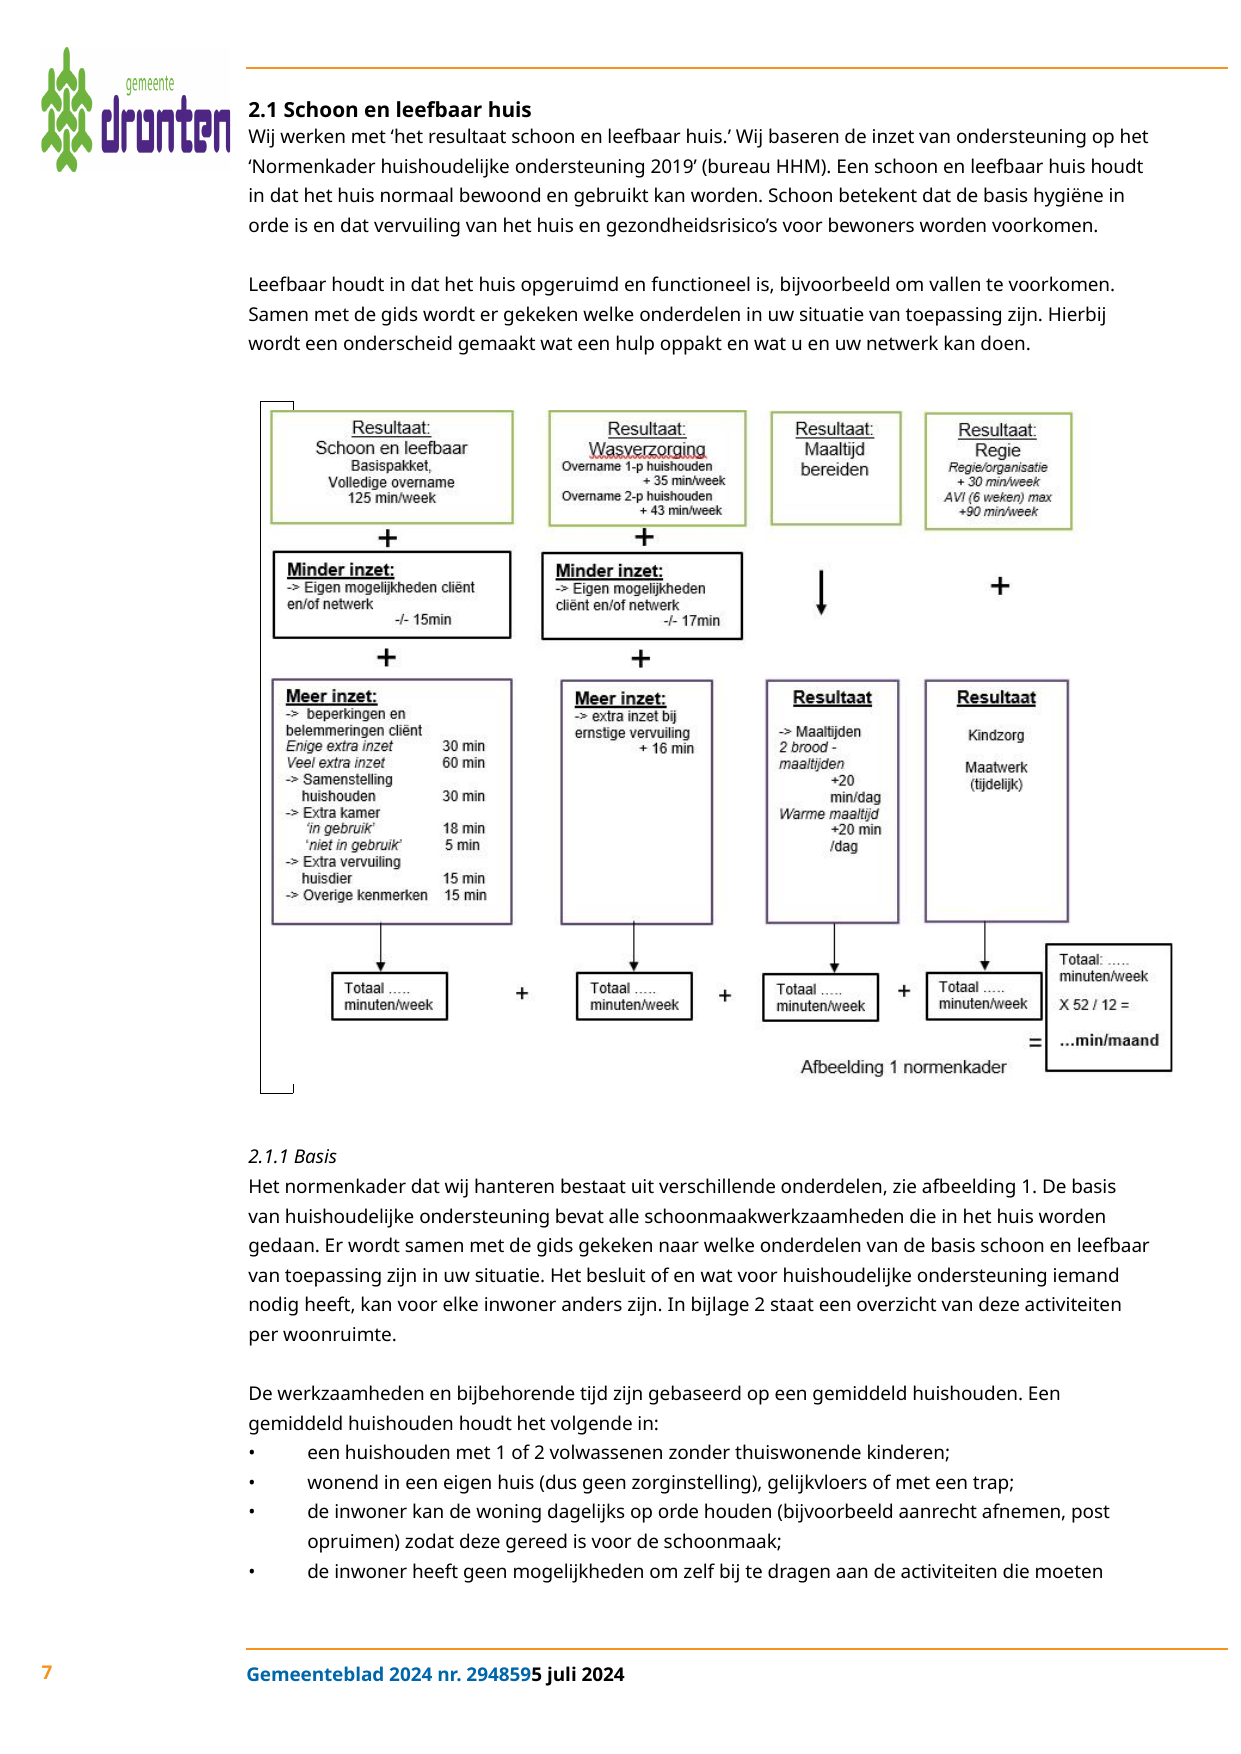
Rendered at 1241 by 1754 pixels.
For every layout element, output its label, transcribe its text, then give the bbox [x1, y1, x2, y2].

text Leefbaar houdt in dat het huis opgeruimd en functioneel is, bijvoorbeeld om vallen te voorkomen. Samen met de gids wordt er gekeken welke onderdelen in uw situatie van toepassing zijn. Hierbij wordt een onderscheid gemaakt wat een hulp oppakt en wat u en uw netwerk kan doen. [248, 271, 1152, 356]
text 2.1.1 Basis [248, 1144, 1152, 1169]
text Wij werken met ‘het resultaat schoon en leefbaar huis.’ Wij baseren de inzet van ondersteuning op het ‘Normenkader huishoudelijke ondersteuning 2019’ (bureau HHM). Een schoon en leefbaar huis houdt in dat het huis normaal bewoond en gebruikt kan worden. Schoon betekent dat de basis hygiëne in orde is en dat vervuiling van het huis en gezondheidsrisico’s voor bewoners worden voorkomen. [248, 123, 1152, 238]
picture [41, 47, 231, 172]
list de inwoner kan de woning dagelijks op orde houden (bijvoorbeeld aanrecht afnemen, post opruimen) zodat deze gereed is voor de schoonmaak; [248, 1499, 1152, 1554]
text Het normenkader dat wij hanteren bestaat uit verschillende onderdelen, zie afbeelding 1. De basis van huishoudelijke ondersteuning bevat alle schoonmaakwerkzaamheden die in het huis worden gedaan. Er wordt samen met de gids gekeken naar welke onderdelen van de basis schoon en leefbaar van toepassing zijn in uw situatie. Het besluit of en wat voor huishoudelijke ondersteuning iemand nodig heeft, kan voor elke inwoner anders zijn. In bijlage 2 staat een overzicht van deze activiteiten per woonruimte. [248, 1173, 1152, 1347]
list wonend in een eigen huis (dus geen zorginstelling), gelijkvloers of met een trap; [248, 1469, 1152, 1495]
list de inwoner heeft geen mogelijkheden om zelf bij te dragen aan de activiteiten die moeten [248, 1558, 1152, 1583]
text De werkzaamheden en bijbehorende tijd zijn gebaseerd op een gemiddeld huishouden. Een gemiddeld huishouden houdt het volgende in: [248, 1380, 1152, 1436]
text 2.1 Schoon en leefbaar huis [248, 95, 1152, 123]
list een huishouden met 1 of 2 volwassenen zonder thuiswonende kinderen; [248, 1439, 1152, 1465]
picture [268, 410, 1173, 1084]
